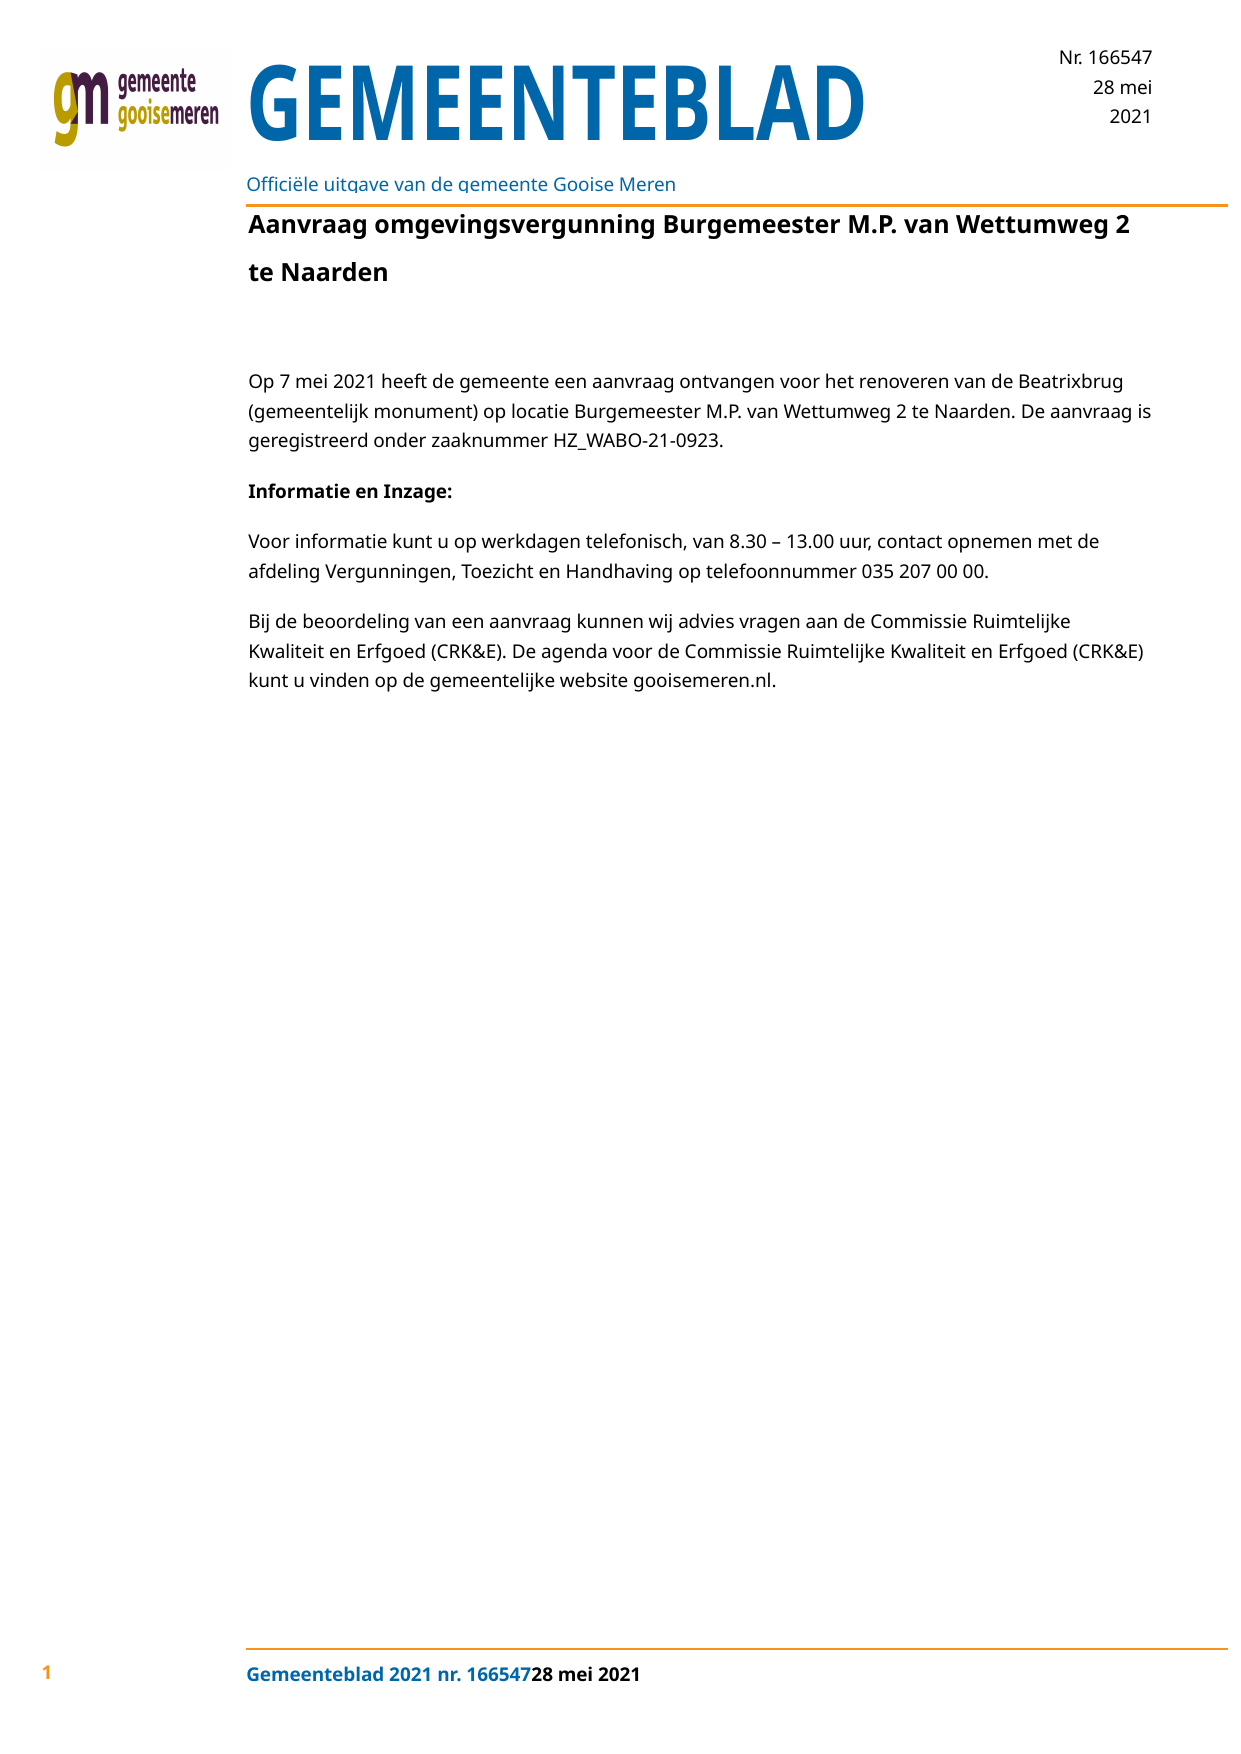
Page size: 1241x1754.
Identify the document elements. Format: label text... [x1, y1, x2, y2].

text Op 7 mei 2021 heeft de gemeente een aanvraag ontvangen voor het renoveren van de Beatrixbrug (gemeentelijk monument) op locatie Burgemeester M.P. van Wettumweg 2 te Naarden. De aanvraag is geregistreerd onder zaaknummer HZ_WABO-21-0923. [248, 368, 1152, 453]
text Aanvraag omgevingsvergunning Burgemeester M.P. van Wettumweg 2 te Naarden [248, 207, 1152, 288]
text Informatie en Inzage: [248, 478, 1152, 504]
text Bij de beoordeling van een aanvraag kunnen wij advies vragen aan de Commissie Ruimtelijke Kwaliteit en Erfgoed (CRK&E). De agenda voor de Commissie Ruimtelijke Kwaliteit en Erfgoed (CRK&E) kunt u vinden op de gemeentelijke website gooisemeren.nl. [248, 608, 1152, 693]
picture [41, 47, 231, 172]
text Voor informatie kunt u op werkdagen telefonisch, van 8.30 – 13.00 uur, contact opnemen met de afdeling Vergunningen, Toezicht en Handhaving op telefoonnummer 035 207 00 00. [248, 528, 1152, 584]
